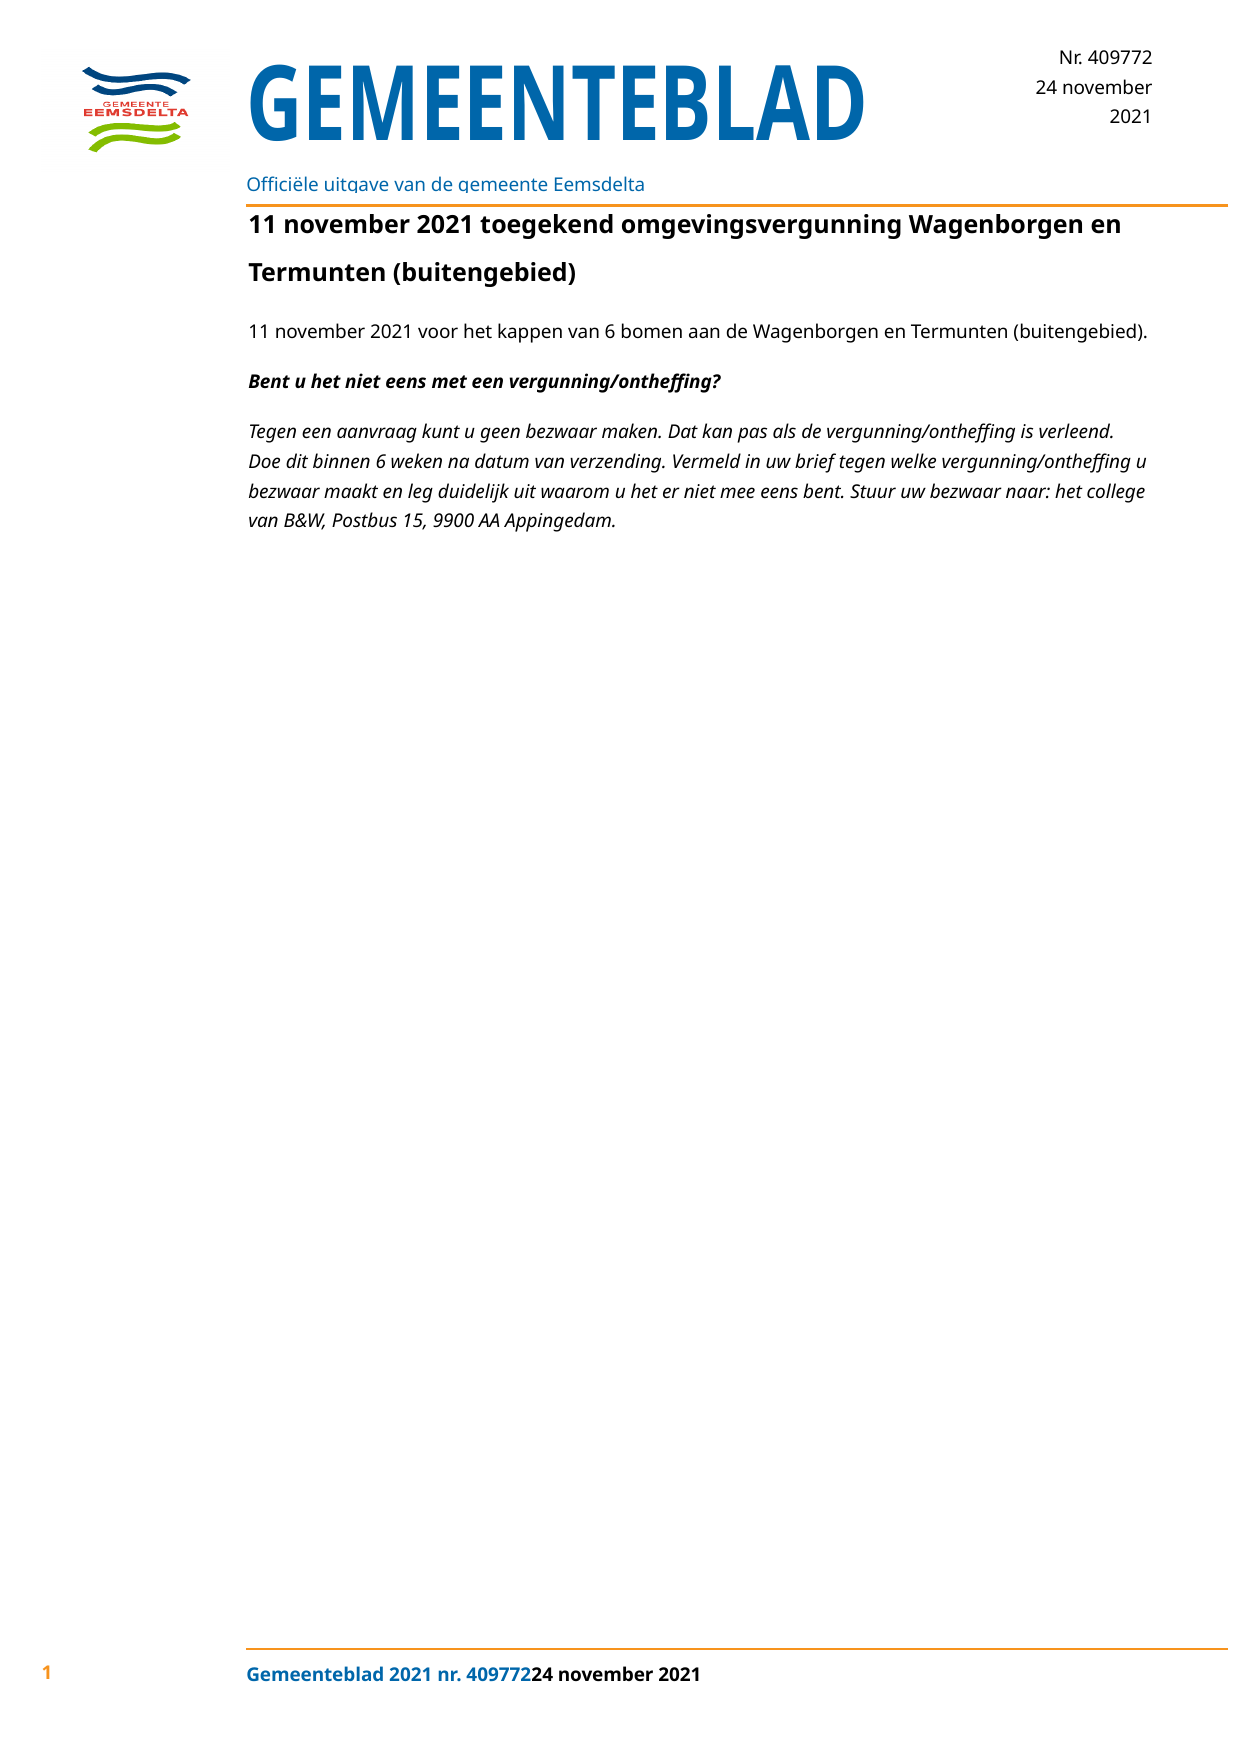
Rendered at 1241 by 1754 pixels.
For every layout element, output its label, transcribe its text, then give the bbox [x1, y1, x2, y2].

text 11 november 2021 voor het kappen van 6 bomen aan de Wagenborgen en Termunten (buitengebied). [248, 318, 1152, 344]
text Bent u het niet eens met een vergunning/ontheffing? [248, 368, 1152, 394]
text 11 november 2021 toegekend omgevingsvergunning Wagenborgen en Termunten (buitengebied) [248, 207, 1152, 288]
picture [41, 47, 231, 172]
text Tegen een aanvraag kunt u geen bezwaar maken. Dat kan pas als de vergunning/ontheffing is verleend. Doe dit binnen 6 weken na datum van verzending. Vermeld in uw brief tegen welke vergunning/ontheffing u bezwaar maakt en leg duidelijk uit waarom u het er niet mee eens bent. Stuur uw bezwaar naar: het college van B&W, Postbus 15, 9900 AA Appingedam. [248, 419, 1152, 533]
